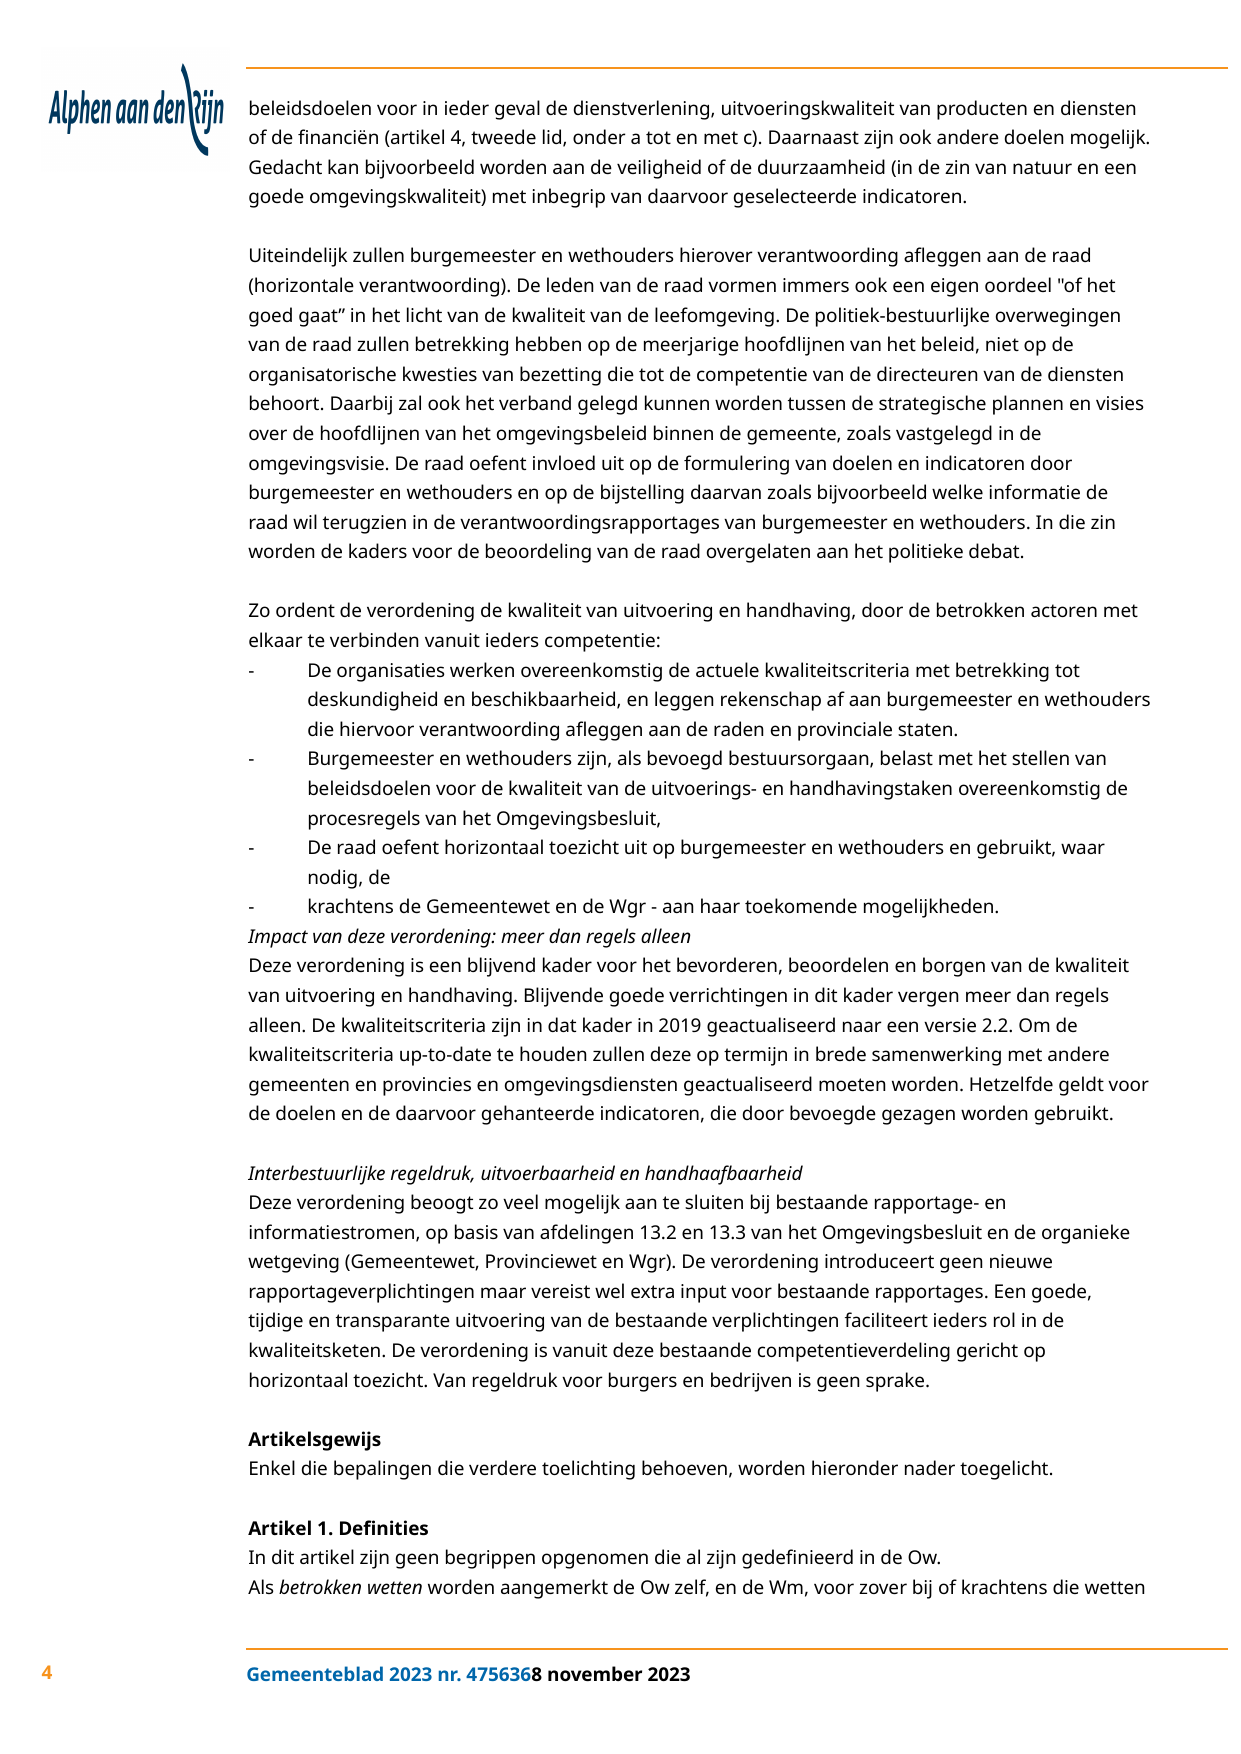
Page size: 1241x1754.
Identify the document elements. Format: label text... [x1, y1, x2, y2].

text Zo ordent de verordening de kwaliteit van uitvoering en handhaving, door de betrokken actoren met elkaar te verbinden vanuit ieders competentie: [248, 598, 1152, 653]
text Deze verordening is een blijvend kader voor het bevorderen, beoordelen en borgen van de kwaliteit van uitvoering en handhaving. Blijvende goede verrichtingen in dit kader vergen meer dan regels alleen. De kwaliteitscriteria zijn in dat kader in 2019 geactualiseerd naar een versie 2.2. Om de kwaliteitscriteria up-to-date te houden zullen deze op termijn in brede samenwerking met andere gemeenten en provincies en omgevingsdiensten geactualiseerd moeten worden. Hetzelfde geldt voor de doelen en de daarvoor gehanteerde indicatoren, die door bevoegde gezagen worden gebruikt. [248, 953, 1152, 1126]
list De raad oefent horizontaal toezicht uit op burgemeester en wethouders en gebruikt, waar nodig, de [248, 834, 1152, 890]
text Uiteindelijk zullen burgemeester en wethouders hierover verantwoording afleggen aan de raad (horizontale verantwoording). De leden van de raad vormen immers ook een eigen oordeel "of het goed gaat” in het licht van de kwaliteit van de leefomgeving. De politiek-bestuurlijke overwegingen van de raad zullen betrekking hebben op de meerjarige hoofdlijnen van het beleid, niet op de organisatorische kwesties van bezetting die tot de competentie van de directeuren van de diensten behoort. Daarbij zal ook het verband gelegd kunnen worden tussen de strategische plannen en visies over de hoofdlijnen van het omgevingsbeleid binnen de gemeente, zoals vastgelegd in de omgevingsvisie. De raad oefent invloed uit op de formulering van doelen en indicatoren door burgemeester en wethouders en op de bijstelling daarvan zoals bijvoorbeeld welke informatie de raad wil terugzien in de verantwoordingsrapportages van burgemeester en wethouders. In die zin worden de kaders voor de beoordeling van de raad overgelaten aan het politieke debat. [248, 243, 1152, 564]
text Deze verordening beoogt zo veel mogelijk aan te sluiten bij bestaande rapportage- en informatiestromen, op basis van afdelingen 13.2 en 13.3 van het Omgevingsbesluit en de organieke wetgeving (Gemeentewet, Provinciewet en Wgr). De verordening introduceert geen nieuwe rapportageverplichtingen maar vereist wel extra input voor bestaande rapportages. Een goede, tijdige en transparante uitvoering van de bestaande verplichtingen faciliteert ieders rol in de kwaliteitsketen. De verordening is vanuit deze bestaande competentieverdeling gericht op horizontaal toezicht. Van regeldruk voor burgers en bedrijven is geen sprake. [248, 1189, 1152, 1393]
text Als betrokken wetten worden aangemerkt de Ow zelf, en de Wm, voor zover bij of krachtens die wetten [248, 1574, 1152, 1600]
text Interbestuurlijke regeldruk, uitvoerbaarheid en handhaafbaarheid [248, 1160, 1152, 1186]
text Artikel 1. Definities [248, 1515, 1152, 1541]
list Burgemeester en wethouders zijn, als bevoegd bestuursorgaan, belast met het stellen van beleidsdoelen voor de kwaliteit van de uitvoerings- en handhavingstaken overeenkomstig de procesregels van het Omgevingsbesluit, [248, 746, 1152, 831]
text In dit artikel zijn geen begrippen opgenomen die al zijn gedefinieerd in de Ow. [248, 1544, 1152, 1570]
text Artikelsgewijs [248, 1426, 1152, 1452]
text Impact van deze verordening: meer dan regels alleen [248, 923, 1152, 949]
picture [41, 47, 231, 172]
text Enkel die bepalingen die verdere toelichting behoeven, worden hieronder nader toegelicht. [248, 1456, 1152, 1481]
list krachtens de Gemeentewet en de Wgr - aan haar toekomende mogelijkheden. [248, 893, 1152, 919]
list De organisaties werken overeenkomstig de actuele kwaliteitscriteria met betrekking tot deskundigheid en beschikbaarheid, en leggen rekenschap af aan burgemeester en wethouders die hiervoor verantwoording afleggen aan de raden en provinciale staten. [248, 657, 1152, 742]
text beleidsdoelen voor in ieder geval de dienstverlening, uitvoeringskwaliteit van producten en diensten of de financiën (artikel 4, tweede lid, onder a tot en met c). Daarnaast zijn ook andere doelen mogelijk. Gedacht kan bijvoorbeeld worden aan de veiligheid of de duurzaamheid (in de zin van natuur en een goede omgevingskwaliteit) met inbegrip van daarvoor geselecteerde indicatoren. [248, 95, 1152, 209]
